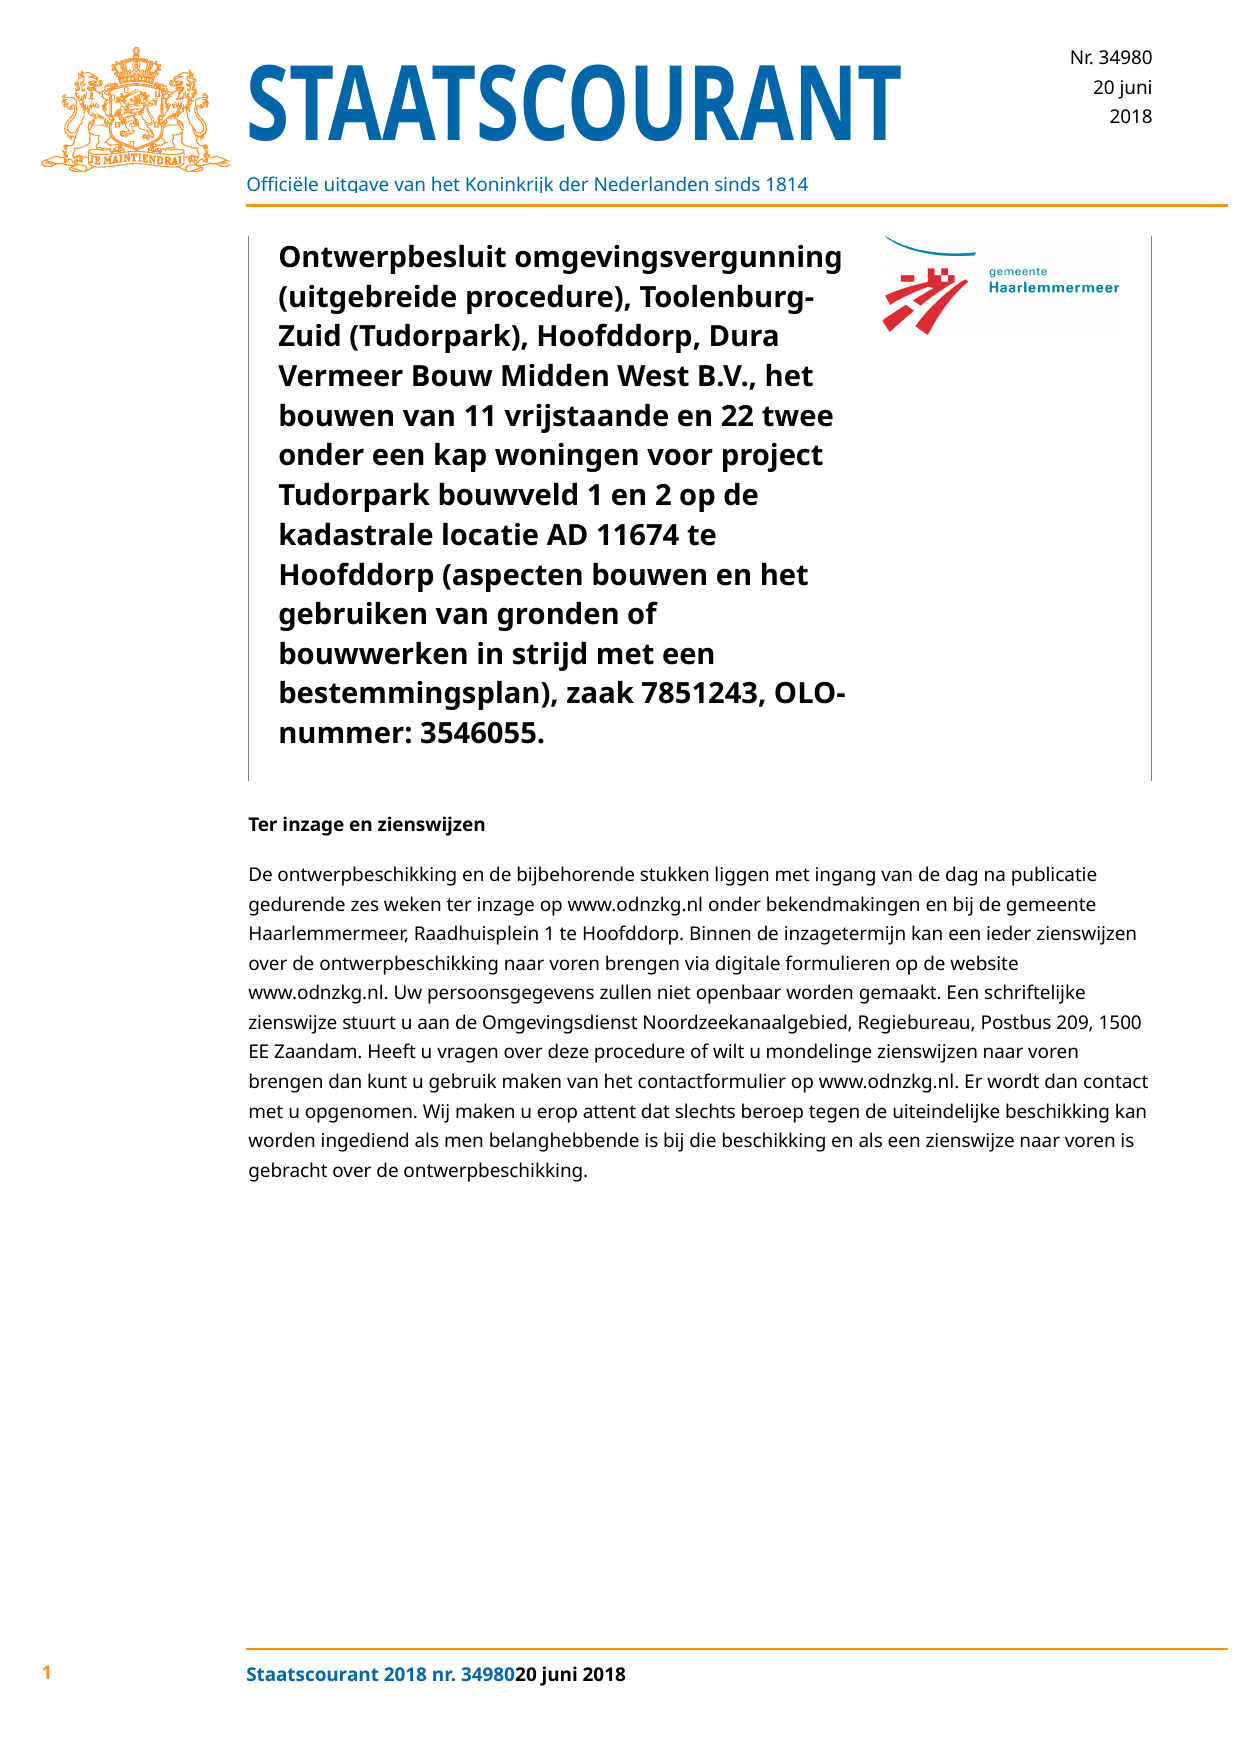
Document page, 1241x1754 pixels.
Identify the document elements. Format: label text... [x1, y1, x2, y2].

table_header [850, 236, 1151, 781]
text De ontwerpbeschikking en de bijbehorende stukken liggen met ingang van de dag na publicatie gedurende zes weken ter inzage op www.odnzkg.nl onder bekendmakingen en bij de gemeente Haarlemmermeer, Raadhuisplein 1 te Hoofddorp. Binnen de inzagetermijn kan een ieder zienswijzen over de ontwerpbeschikking naar voren brengen via digitale formulieren op de website www.odnzkg.nl. Uw persoonsgegevens zullen niet openbaar worden gemaakt. Een schriftelijke zienswijze stuurt u aan de Omgevingsdienst Noordzeekanaalgebied, Regiebureau, Postbus 209, 1500 EE Zaandam. Heeft u vragen over deze procedure of wilt u mondelinge zienswijzen naar voren brengen dan kunt u gebruik maken van het contactformulier op www.odnzkg.nl. Er wordt dan contact met u opgenomen. Wij maken u erop attent dat slechts beroep tegen de uiteindelijke beschikking kan worden ingediend als men belanghebbende is bij die beschikking en als een zienswijze naar voren is gebracht over de ontwerpbeschikking. [248, 861, 1152, 1183]
text Ter inzage en zienswijzen [248, 811, 1152, 837]
picture [882, 236, 1119, 335]
picture [41, 47, 231, 172]
table_header Ontwerpbesluit omgevingsvergunning (uitgebreide procedure), Toolenburg-Zuid (Tudorpark), Hoofddorp, Dura Vermeer Bouw Midden West B.V., het bouwen van 11 vrijstaande en 22 twee onder een kap woningen voor project Tudorpark bouwveld 1 en 2 op de kadastrale locatie AD 11674 te Hoofddorp (aspecten bouwen en het gebruiken van gronden of bouwwerken in strijd met een bestemmingsplan), zaak 7851243, OLO-nummer: 3546055. [249, 236, 850, 781]
